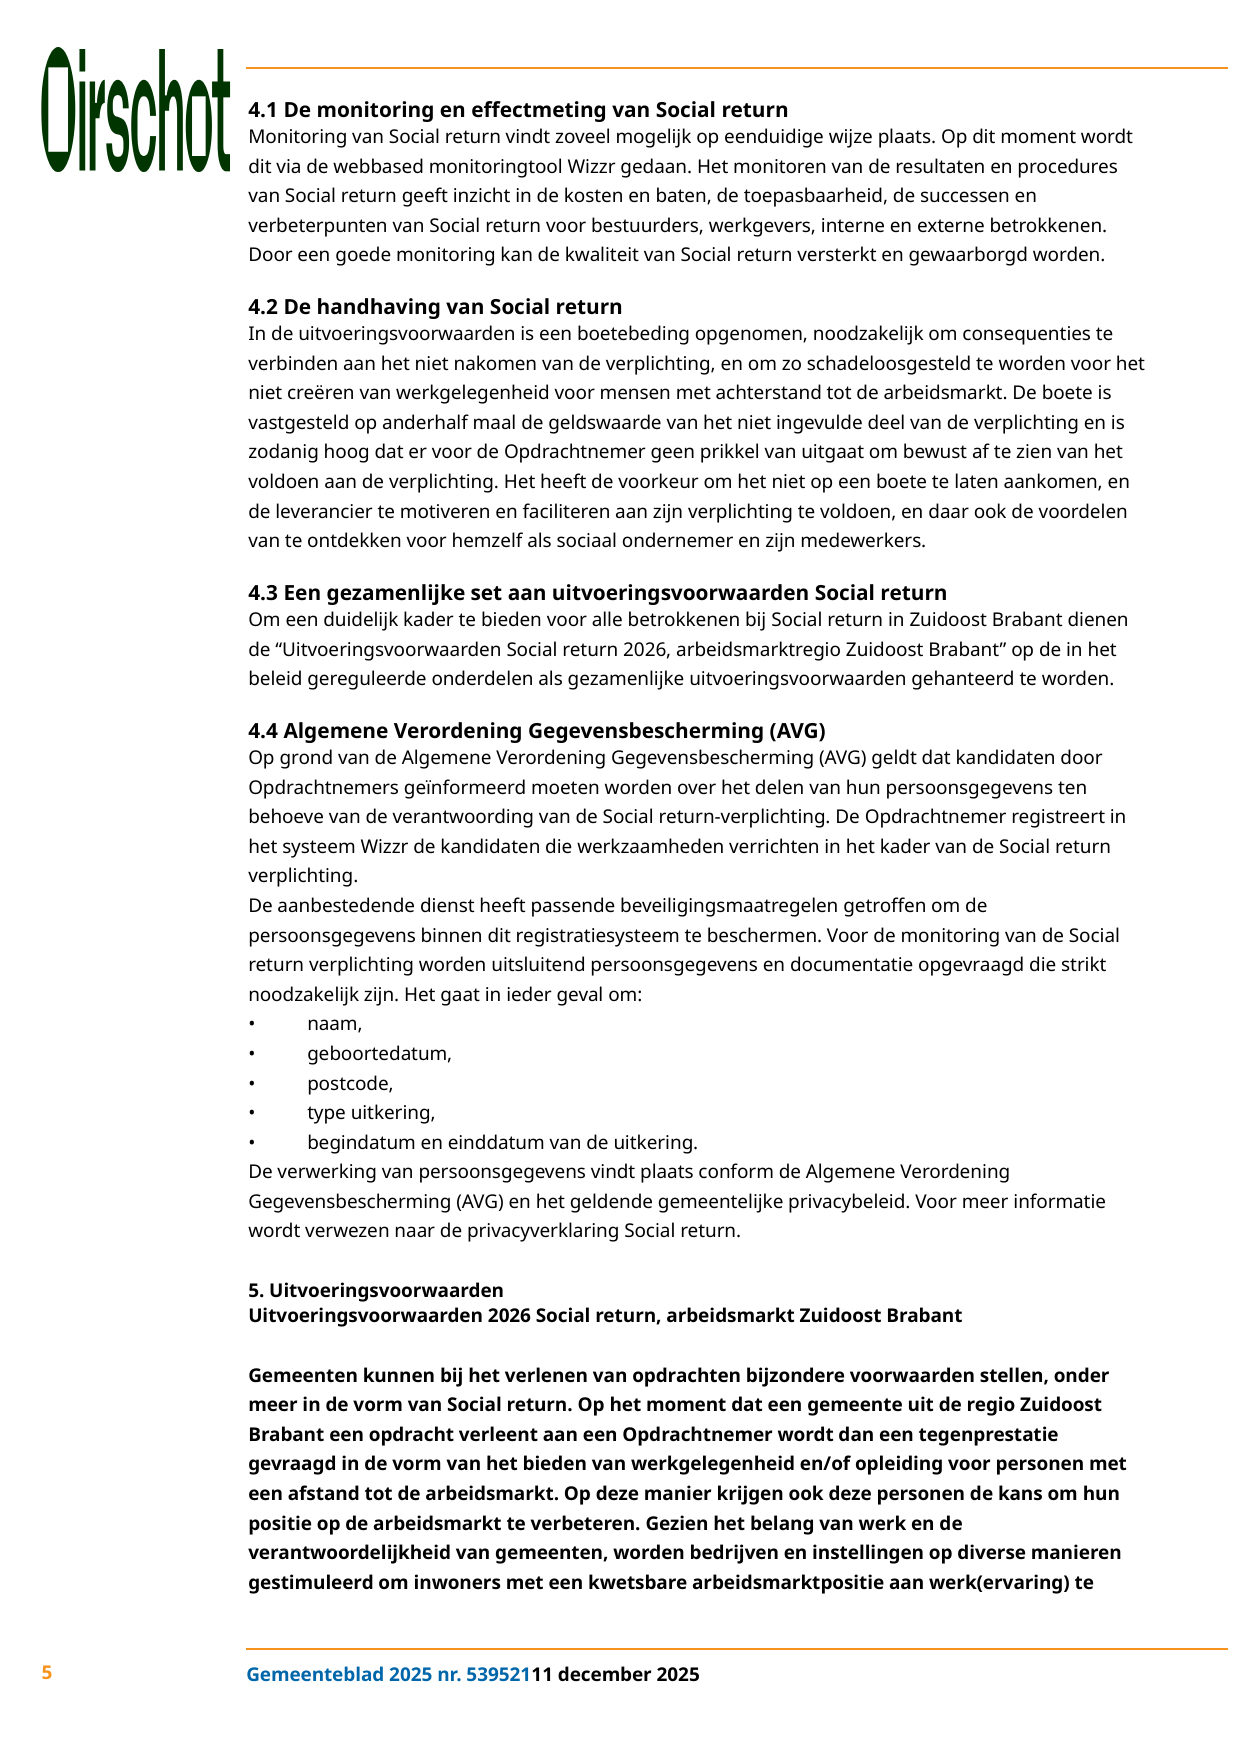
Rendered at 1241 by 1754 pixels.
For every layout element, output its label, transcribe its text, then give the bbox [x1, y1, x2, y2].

picture [41, 47, 231, 172]
list begindatum en einddatum van de uitkering. [248, 1129, 1152, 1155]
text De verwerking van persoonsgegevens vindt plaats conform de Algemene Verordening Gegevensbescherming (AVG) en het geldende gemeentelijke privacybeleid. Voor meer informatie wordt verwezen naar de privacyverklaring Social return. [248, 1158, 1152, 1243]
text 5. Uitvoeringsvoorwaarden [248, 1277, 1152, 1303]
list type uitkering, [248, 1099, 1152, 1125]
text Uitvoeringsvoorwaarden 2026 Social return, arbeidsmarkt Zuidoost Brabant [248, 1303, 1152, 1328]
text 4.3 Een gezamenlijke set aan uitvoeringsvoorwaarden Social return [248, 578, 1152, 606]
text De aanbestedende dienst heeft passende beveiligingsmaatregelen getroffen om de persoonsgegevens binnen dit registratiesysteem te beschermen. Voor de monitoring van de Social return verplichting worden uitsluitend persoonsgegevens en documentatie opgevraagd die strikt noodzakelijk zijn. Het gaat in ieder geval om: [248, 892, 1152, 1007]
text Op grond van de Algemene Verordening Gegevensbescherming (AVG) geldt dat kandidaten door Opdrachtnemers geïnformeerd moeten worden over het delen van hun persoonsgegevens ten behoeve van de verantwoording van de Social return-verplichting. De Opdrachtnemer registreert in het systeem Wizzr de kandidaten die werkzaamheden verrichten in het kader van de Social return verplichting. [248, 744, 1152, 888]
text Gemeenten kunnen bij het verlenen van opdrachten bijzondere voorwaarden stellen, onder meer in de vorm van Social return. Op het moment dat een gemeente uit de regio Zuidoost Brabant een opdracht verleent aan een Opdrachtnemer wordt dan een tegenprestatie gevraagd in de vorm van het bieden van werkgelegenheid en/of opleiding voor personen met een afstand tot de arbeidsmarkt. Op deze manier krijgen ook deze personen de kans om hun positie op de arbeidsmarkt te verbeteren. Gezien het belang van werk en de verantwoordelijkheid van gemeenten, worden bedrijven en instellingen op diverse manieren gestimuleerd om inwoners met een kwetsbare arbeidsmarktpositie aan werk(ervaring) te [248, 1362, 1152, 1594]
text 4.4 Algemene Verordening Gegevensbescherming (AVG) [248, 716, 1152, 744]
list postcode, [248, 1070, 1152, 1096]
text 4.1 De monitoring en effectmeting van Social return [248, 95, 1152, 123]
text 4.2 De handhaving van Social return [248, 292, 1152, 320]
list naam, [248, 1011, 1152, 1036]
list geboortedatum, [248, 1040, 1152, 1066]
text In de uitvoeringsvoorwaarden is een boetebeding opgenomen, noodzakelijk om consequenties te verbinden aan het niet nakomen van de verplichting, en om zo schadeloosgesteld te worden voor het niet creëren van werkgelegenheid voor mensen met achterstand tot de arbeidsmarkt. De boete is vastgesteld op anderhalf maal de geldswaarde van het niet ingevulde deel van de verplichting en is zodanig hoog dat er voor de Opdrachtnemer geen prikkel van uitgaat om bewust af te zien van het voldoen aan de verplichting. Het heeft de voorkeur om het niet op een boete te laten aankomen, en de leverancier te motiveren en faciliteren aan zijn verplichting te voldoen, en daar ook de voordelen van te ontdekken voor hemzelf als sociaal ondernemer en zijn medewerkers. [248, 320, 1152, 553]
text Monitoring van Social return vindt zoveel mogelijk op eenduidige wijze plaats. Op dit moment wordt dit via de webbased monitoringtool Wizzr gedaan. Het monitoren van de resultaten en procedures van Social return geeft inzicht in de kosten en baten, de toepasbaarheid, de successen en verbeterpunten van Social return voor bestuurders, werkgevers, interne en externe betrokkenen. Door een goede monitoring kan de kwaliteit van Social return versterkt en gewaarborgd worden. [248, 123, 1152, 267]
text Om een duidelijk kader te bieden voor alle betrokkenen bij Social return in Zuidoost Brabant dienen de “Uitvoeringsvoorwaarden Social return 2026, arbeidsmarktregio Zuidoost Brabant” op de in het beleid gereguleerde onderdelen als gezamenlijke uitvoeringsvoorwaarden gehanteerd te worden. [248, 606, 1152, 691]
